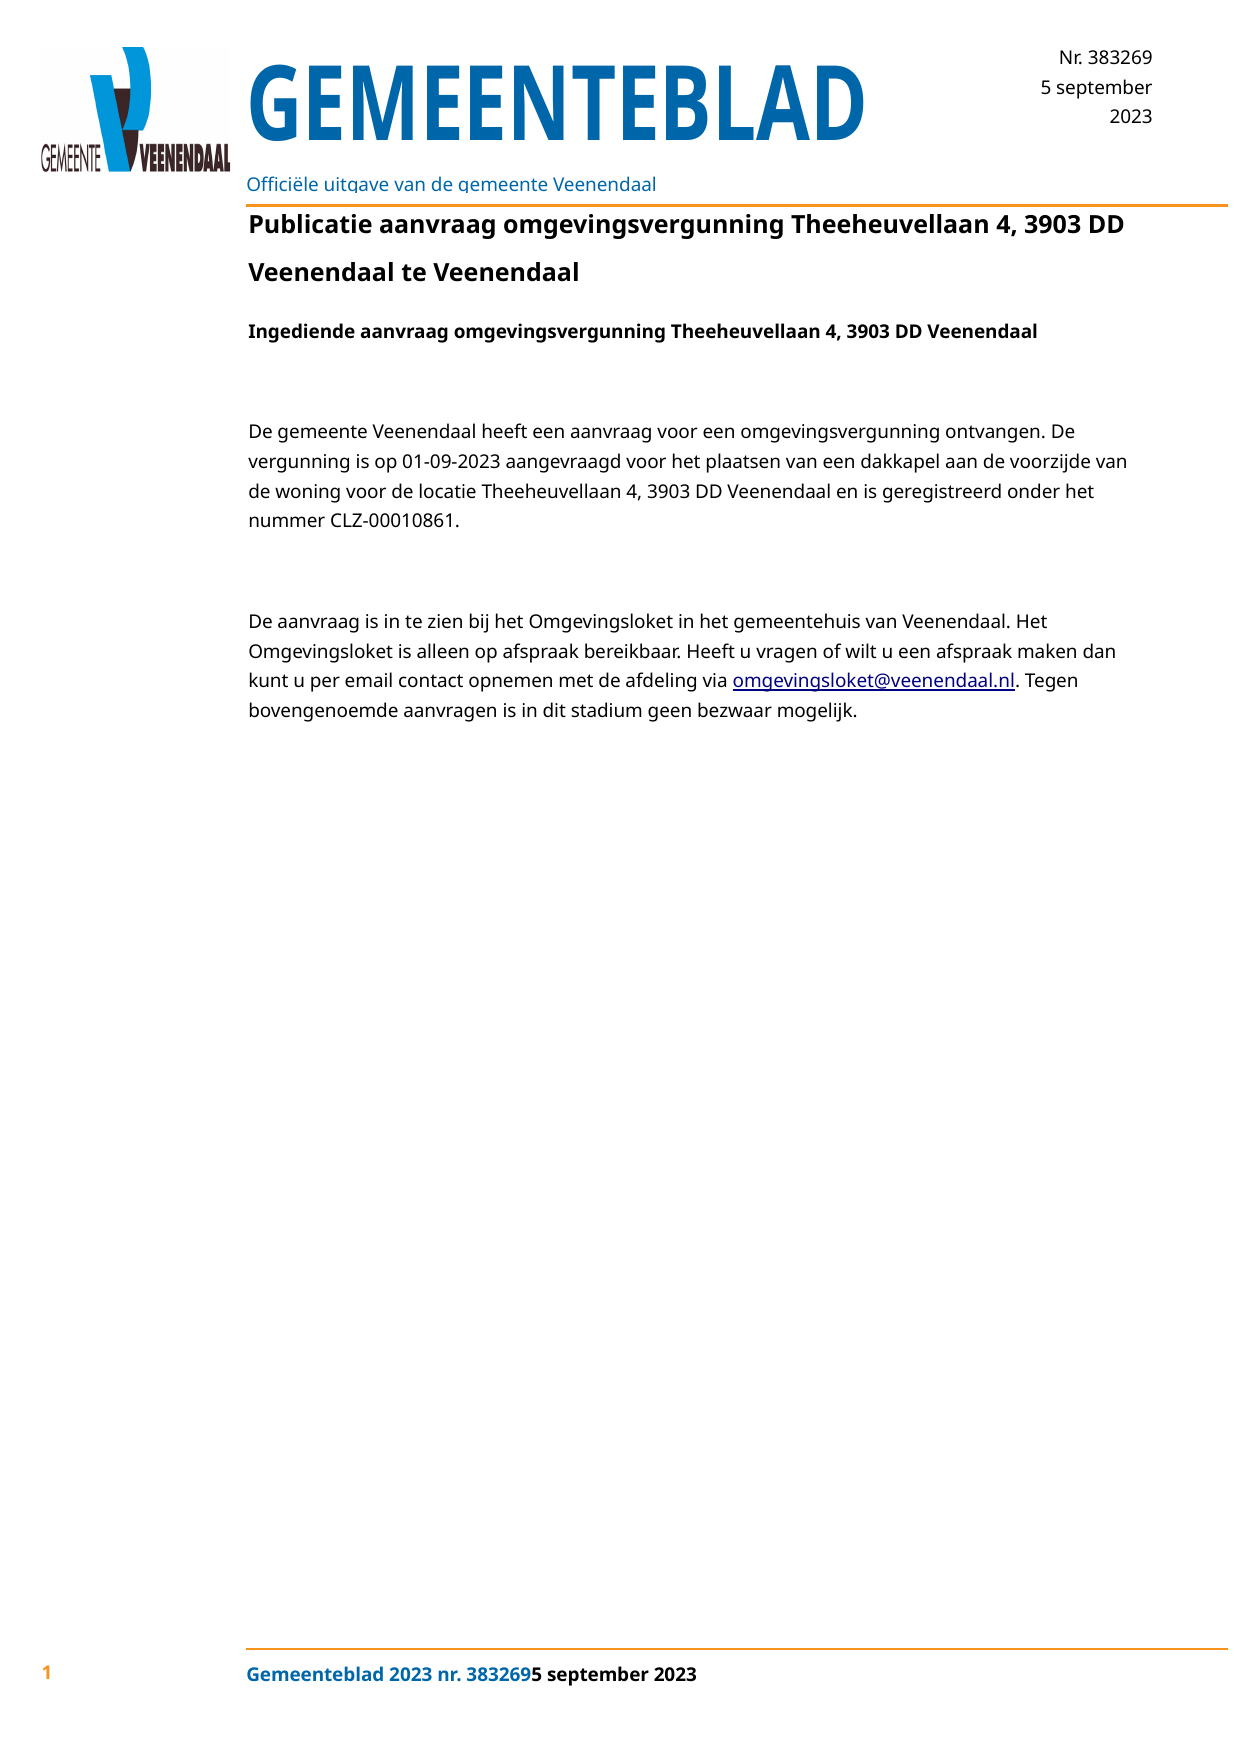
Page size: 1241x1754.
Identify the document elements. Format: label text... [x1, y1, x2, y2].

text De aanvraag is in te zien bij het Omgevingsloket in het gemeentehuis van Veenendaal. Het Omgevingsloket is alleen op afspraak bereikbaar. Heeft u vragen of wilt u een afspraak maken dan kunt u per email contact opnemen met de afdeling via omgevingsloket@veenendaal.nl. Tegen bovengenoemde aanvragen is in dit stadium geen bezwaar mogelijk. [248, 608, 1152, 723]
text Ingediende aanvraag omgevingsvergunning Theeheuvellaan 4, 3903 DD Veenendaal [248, 318, 1152, 344]
text Publicatie aanvraag omgevingsvergunning Theeheuvellaan 4, 3903 DD Veenendaal te Veenendaal [248, 207, 1152, 288]
picture [41, 47, 130, 172]
picture [123, 47, 231, 172]
text De gemeente Veenendaal heeft een aanvraag voor een omgevingsvergunning ontvangen. De vergunning is op 01-09-2023 aangevraagd voor het plaatsen van een dakkapel aan de voorzijde van de woning voor de locatie Theeheuvellaan 4, 3903 DD Veenendaal en is geregistreerd onder het nummer CLZ-00010861. [248, 419, 1152, 533]
